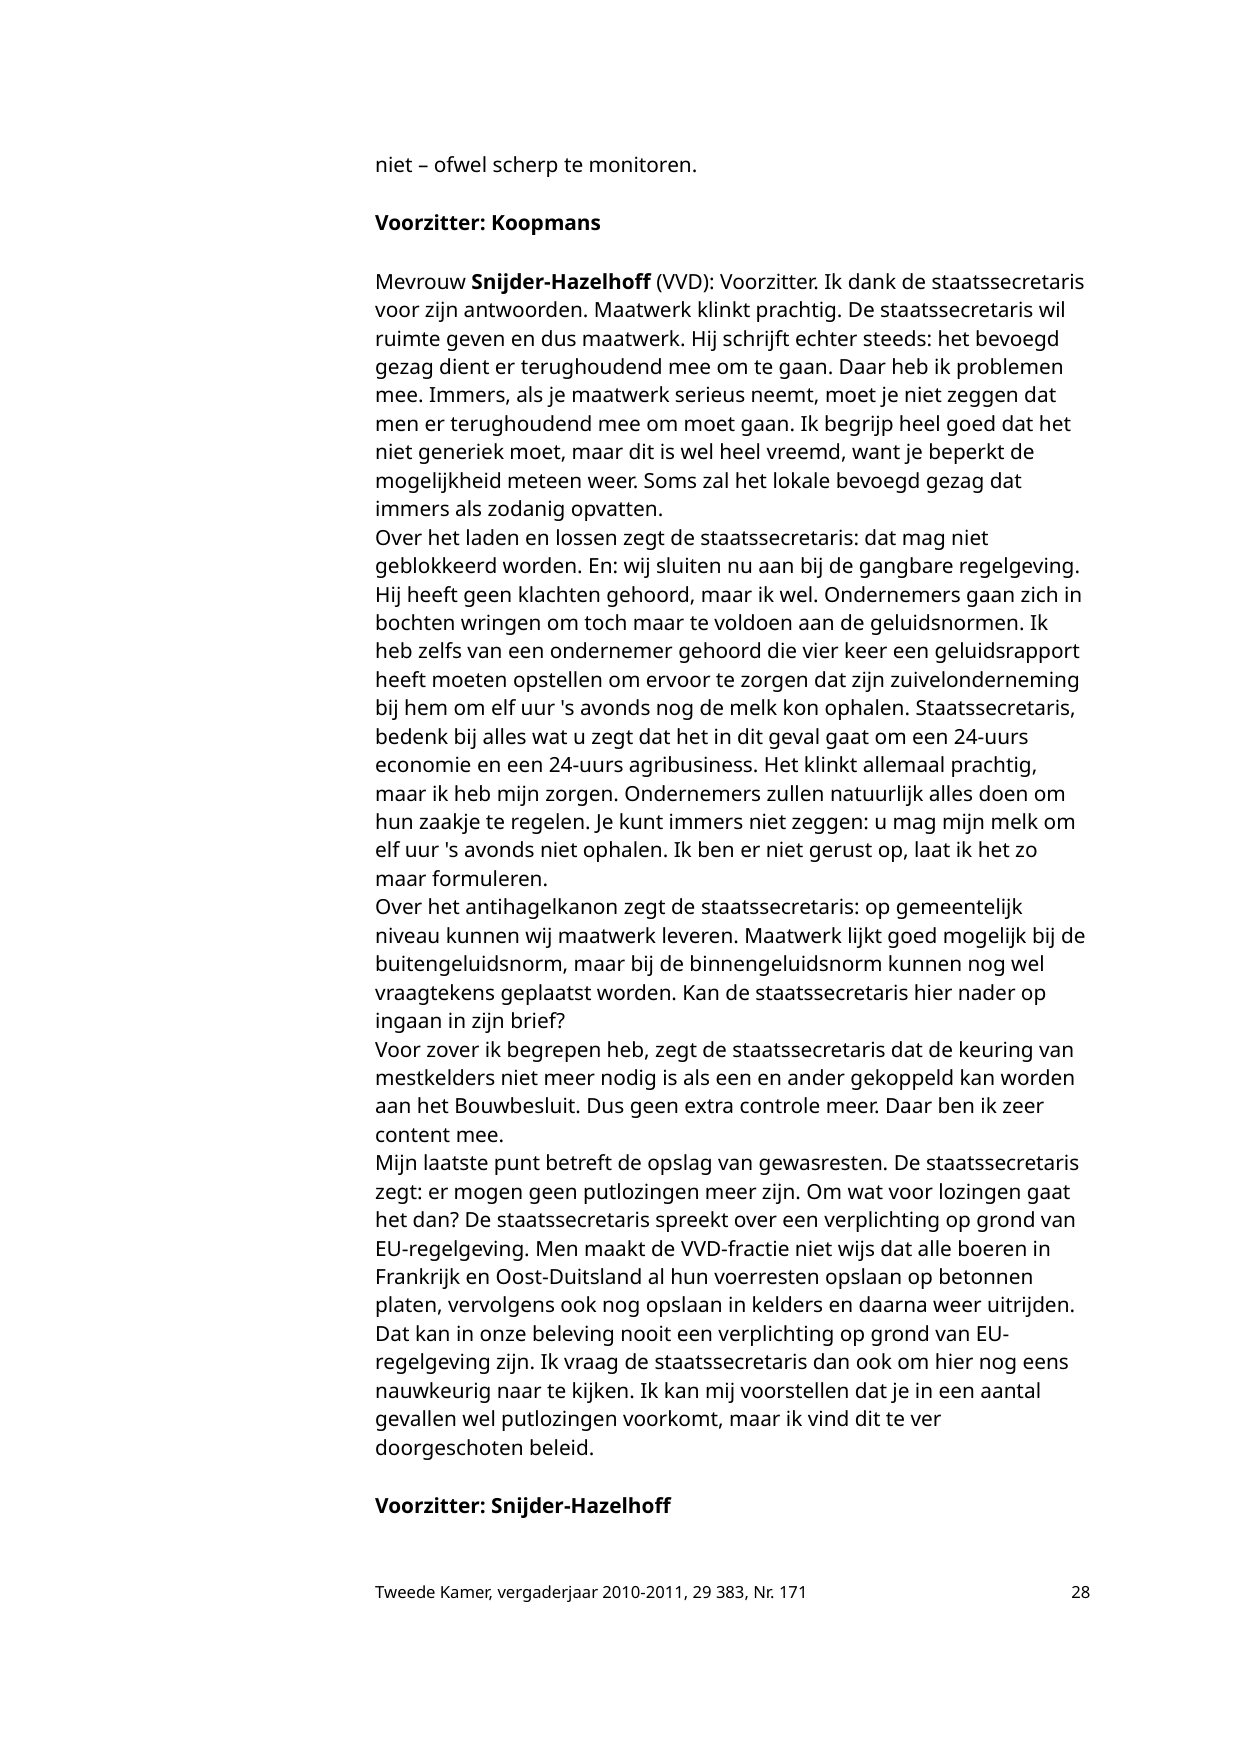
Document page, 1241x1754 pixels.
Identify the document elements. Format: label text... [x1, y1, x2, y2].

text Mevrouw Snijder-Hazelhoff (VVD): Voorzitter. Ik dank de staatssecretaris voor zijn antwoorden. Maatwerk klinkt prachtig. De staatssecretaris wil ruimte geven en dus maatwerk. Hij schrijft echter steeds: het bevoegd gezag dient er terughoudend mee om te gaan. Daar heb ik problemen mee. Immers, als je maatwerk serieus neemt, moet je niet zeggen dat men er terughoudend mee om moet gaan. Ik begrijp heel goed dat het niet generiek moet, maar dit is wel heel vreemd, want je beperkt de mogelijkheid meteen weer. Soms zal het lokale bevoegd gezag dat immers als zodanig opvatten. [375, 267, 1090, 523]
text Voorzitter: Koopmans [375, 208, 1090, 237]
text Voor zover ik begrepen heb, zegt de staatssecretaris dat de keuring van mestkelders niet meer nodig is als een en ander gekoppeld kan worden aan het Bouwbesluit. Dus geen extra controle meer. Daar ben ik zeer content mee. [375, 1035, 1090, 1148]
text niet – ofwel scherp te monitoren. [375, 150, 1090, 178]
text Mijn laatste punt betreft de opslag van gewasresten. De staatssecretaris zegt: er mogen geen putlozingen meer zijn. Om wat voor lozingen gaat het dan? De staatssecretaris spreekt over een verplichting op grond van EU-regelgeving. Men maakt de VVD-fractie niet wijs dat alle boeren in Frankrijk en Oost-Duitsland al hun voerresten opslaan op betonnen platen, vervolgens ook nog opslaan in kelders en daarna weer uitrijden. Dat kan in onze beleving nooit een verplichting op grond van EU-regelgeving zijn. Ik vraag de staatssecretaris dan ook om hier nog eens nauwkeurig naar te kijken. Ik kan mij voorstellen dat je in een aantal gevallen wel putlozingen voorkomt, maar ik vind dit te ver doorgeschoten beleid. [375, 1148, 1090, 1461]
text Voorzitter: Snijder-Hazelhoff [375, 1491, 1090, 1520]
text Over het laden en lossen zegt de staatssecretaris: dat mag niet geblokkeerd worden. En: wij sluiten nu aan bij de gangbare regelgeving. Hij heeft geen klachten gehoord, maar ik wel. Ondernemers gaan zich in bochten wringen om toch maar te voldoen aan de geluidsnormen. Ik heb zelfs van een ondernemer gehoord die vier keer een geluidsrapport heeft moeten opstellen om ervoor te zorgen dat zijn zuivelonderneming bij hem om elf uur 's avonds nog de melk kon ophalen. Staatssecretaris, bedenk bij alles wat u zegt dat het in dit geval gaat om een 24-uurs economie en een 24-uurs agribusiness. Het klinkt allemaal prachtig, maar ik heb mijn zorgen. Ondernemers zullen natuurlijk alles doen om hun zaakje te regelen. Je kunt immers niet zeggen: u mag mijn melk om elf uur 's avonds niet ophalen. Ik ben er niet gerust op, laat ik het zo maar formuleren. [375, 523, 1090, 892]
text Over het antihagelkanon zegt de staatssecretaris: op gemeentelijk niveau kunnen wij maatwerk leveren. Maatwerk lijkt goed mogelijk bij de buitengeluidsnorm, maar bij de binnengeluidsnorm kunnen nog wel vraagtekens geplaatst worden. Kan de staatssecretaris hier nader op ingaan in zijn brief? [375, 892, 1090, 1035]
